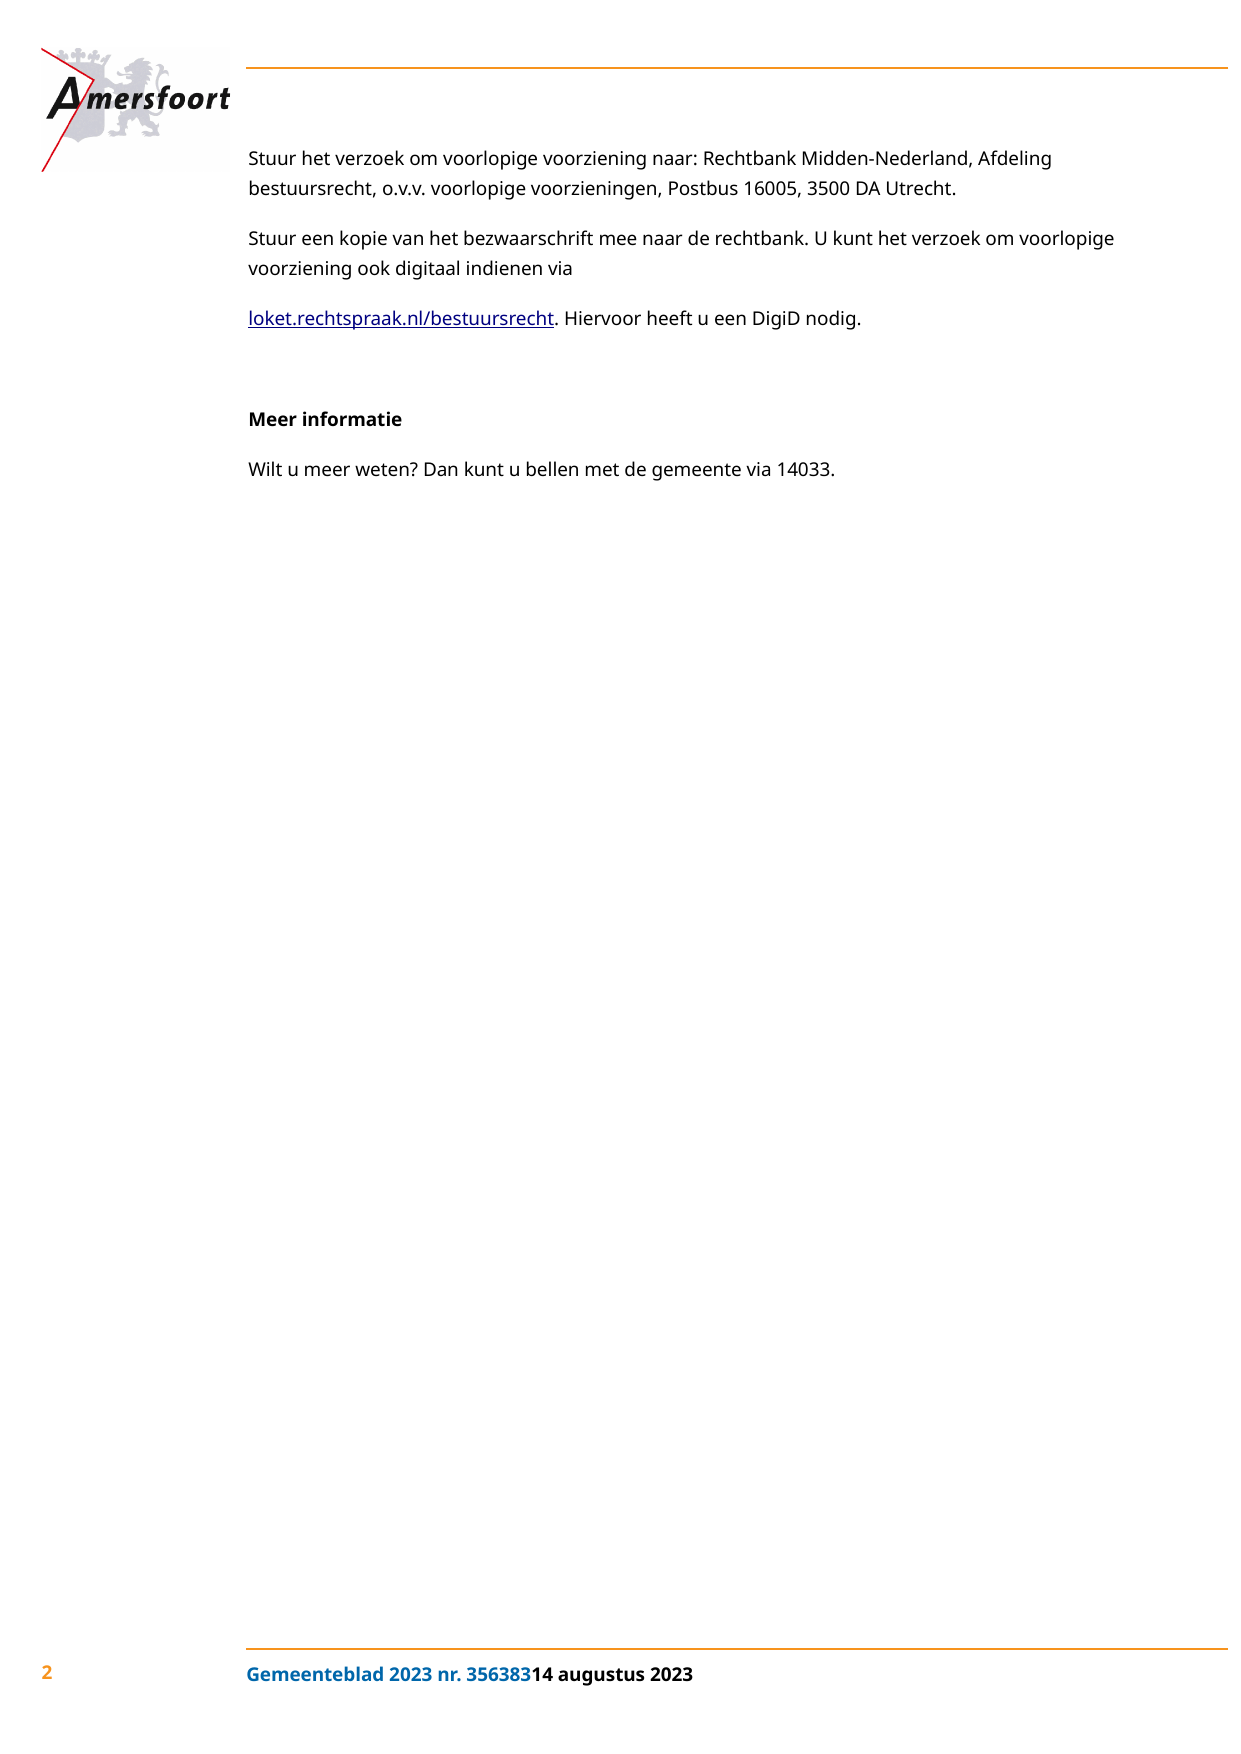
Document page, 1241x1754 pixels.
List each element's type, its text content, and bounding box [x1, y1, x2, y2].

text Meer informatie [248, 406, 1152, 432]
text Wilt u meer weten? Dan kunt u bellen met de gemeente via 14033. [248, 456, 1152, 482]
text loket.rechtspraak.nl/bestuursrecht. Hiervoor heeft u een DigiD nodig. [248, 305, 1152, 331]
text Stuur een kopie van het bezwaarschrift mee naar de rechtbank. U kunt het verzoek om voorlopige voorziening ook digitaal indienen via [248, 225, 1152, 281]
text Stuur het verzoek om voorlopige voorziening naar: Rechtbank Midden-Nederland, Afdeling bestuursrecht, o.v.v. voorlopige voorzieningen, Postbus 16005, 3500 DA Utrecht. [248, 145, 1152, 201]
picture [41, 47, 231, 172]
